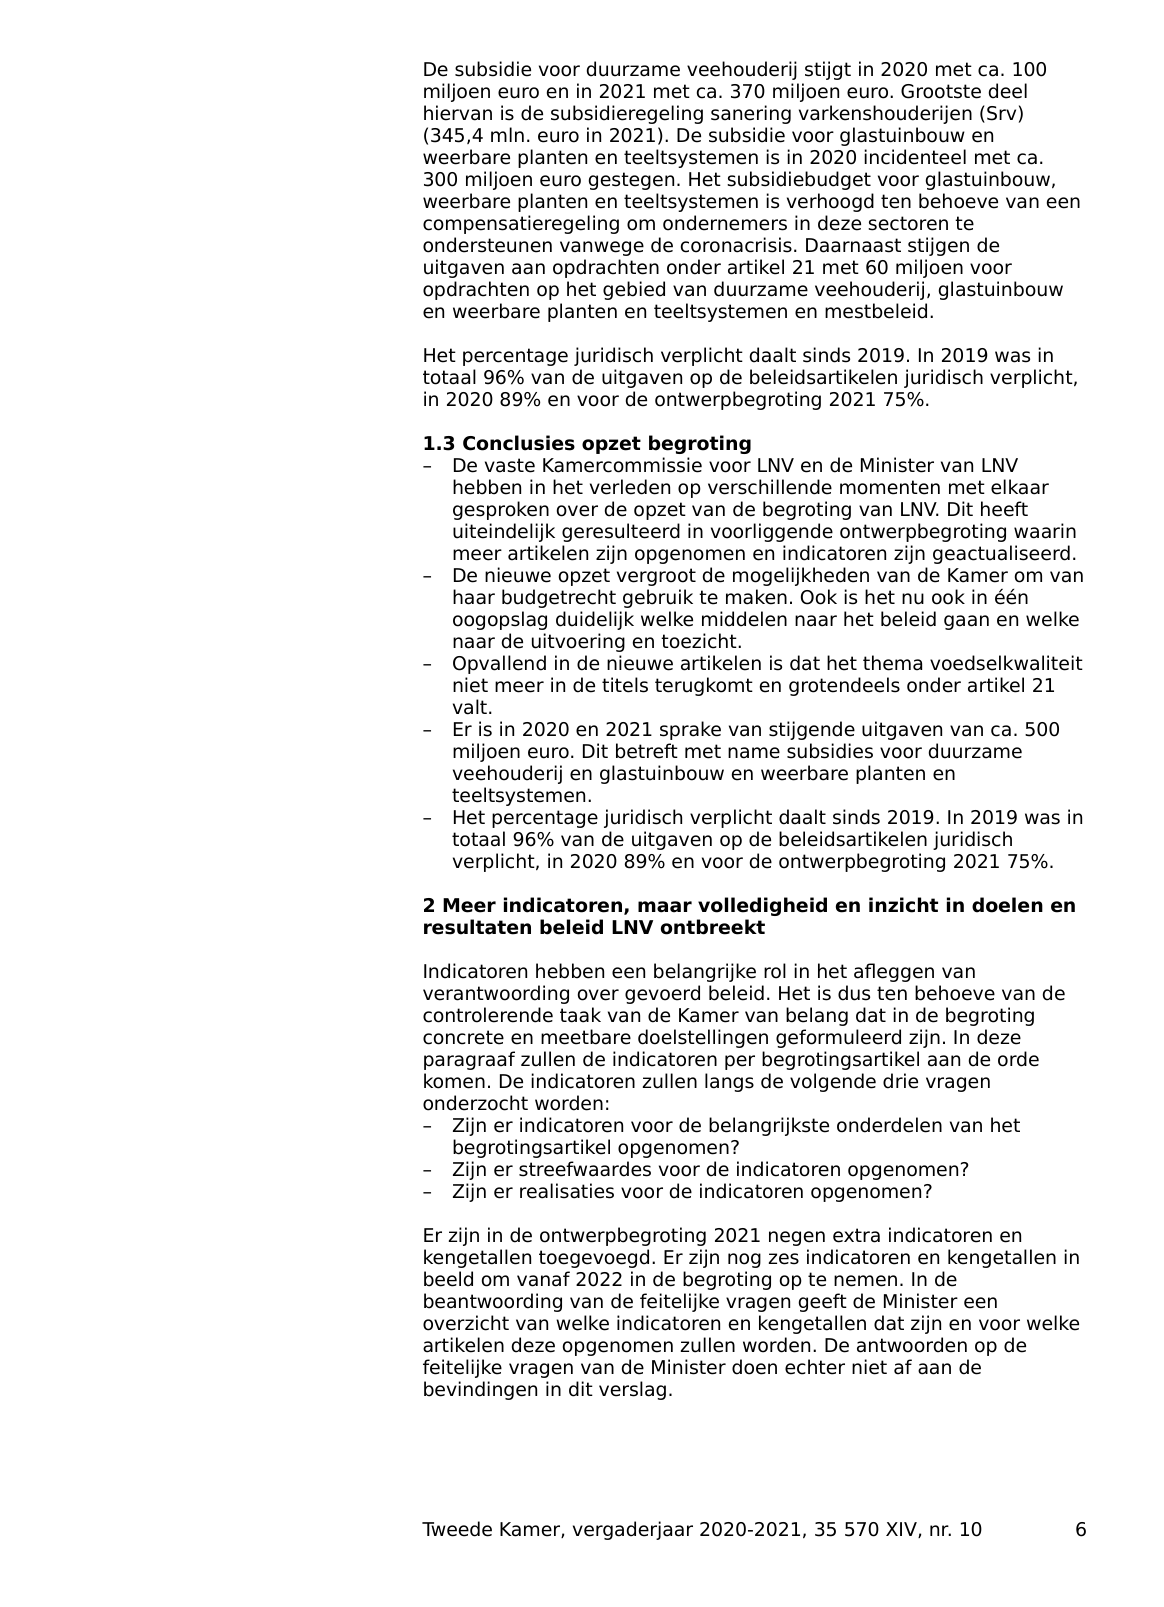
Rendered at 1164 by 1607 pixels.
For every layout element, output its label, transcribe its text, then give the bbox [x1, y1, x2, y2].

text – De nieuwe opzet vergroot de mogelijkheden van de Kamer om van haar budgetrecht gebruik te maken. Ook is het nu ook in één oogopslag duidelijk welke middelen naar het beleid gaan en welke naar de uitvoering en toezicht. [422, 565, 1087, 653]
text – De vaste Kamercommissie voor LNV en de Minister van LNV hebben in het verleden op verschillende momenten met elkaar gesproken over de opzet van de begroting van LNV. Dit heeft uiteindelijk geresulteerd in voorliggende ontwerpbegroting waarin meer artikelen zijn opgenomen en indicatoren zijn geactualiseerd. [422, 455, 1087, 565]
text Het percentage juridisch verplicht daalt sinds 2019. In 2019 was in totaal 96% van de uitgaven op de beleidsartikelen juridisch verplicht, in 2020 89% en voor de ontwerpbegroting 2021 75%. [422, 345, 1087, 411]
text – Er is in 2020 en 2021 sprake van stijgende uitgaven van ca. 500 miljoen euro. Dit betreft met name subsidies voor duurzame veehouderij en glastuinbouw en weerbare planten en teeltsystemen. [422, 719, 1087, 807]
text – Zijn er indicatoren voor de belangrijkste onderdelen van het begrotingsartikel opgenomen? [422, 1115, 1087, 1159]
text – Het percentage juridisch verplicht daalt sinds 2019. In 2019 was in totaal 96% van de uitgaven op de beleidsartikelen juridisch verplicht, in 2020 89% en voor de ontwerpbegroting 2021 75%. [422, 807, 1087, 873]
text Indicatoren hebben een belangrijke rol in het afleggen van verantwoording over gevoerd beleid. Het is dus ten behoeve van de controlerende taak van de Kamer van belang dat in de begroting concrete en meetbare doelstellingen geformuleerd zijn. In deze paragraaf zullen de indicatoren per begrotingsartikel aan de orde komen. De indicatoren zullen langs de volgende drie vragen onderzocht worden: [422, 961, 1087, 1115]
subtitle 2 Meer indicatoren, maar volledigheid en inzicht in doelen en resultaten beleid LNV ontbreekt [422, 895, 1087, 939]
text – Zijn er streefwaardes voor de indicatoren opgenomen? [422, 1159, 1087, 1181]
text De subsidie voor duurzame veehouderij stijgt in 2020 met ca. 100 miljoen euro en in 2021 met ca. 370 miljoen euro. Grootste deel hiervan is de subsidieregeling sanering varkenshouderijen (Srv) (345,4 mln. euro in 2021). De subsidie voor glastuinbouw en weerbare planten en teeltsystemen is in 2020 incidenteel met ca. 300 miljoen euro gestegen. Het subsidiebudget voor glastuinbouw, weerbare planten en teeltsystemen is verhoogd ten behoeve van een compensatieregeling om ondernemers in deze sectoren te ondersteunen vanwege de coronacrisis. Daarnaast stijgen de uitgaven aan opdrachten onder artikel 21 met 60 miljoen voor opdrachten op het gebied van duurzame veehouderij, glastuinbouw en weerbare planten en teeltsystemen en mestbeleid. [422, 59, 1087, 323]
text – Opvallend in de nieuwe artikelen is dat het thema voedselkwaliteit niet meer in de titels terugkomt en grotendeels onder artikel 21 valt. [422, 653, 1087, 719]
text Er zijn in de ontwerpbegroting 2021 negen extra indicatoren en kengetallen toegevoegd. Er zijn nog zes indicatoren en kengetallen in beeld om vanaf 2022 in de begroting op te nemen. In de beantwoording van de feitelijke vragen geeft de Minister een overzicht van welke indicatoren en kengetallen dat zijn en voor welke artikelen deze opgenomen zullen worden. De antwoorden op de feitelijke vragen van de Minister doen echter niet af aan de bevindingen in dit verslag. [422, 1225, 1087, 1401]
subtitle 1.3 Conclusies opzet begroting [422, 433, 1087, 455]
text – Zijn er realisaties voor de indicatoren opgenomen? [422, 1181, 1087, 1203]
